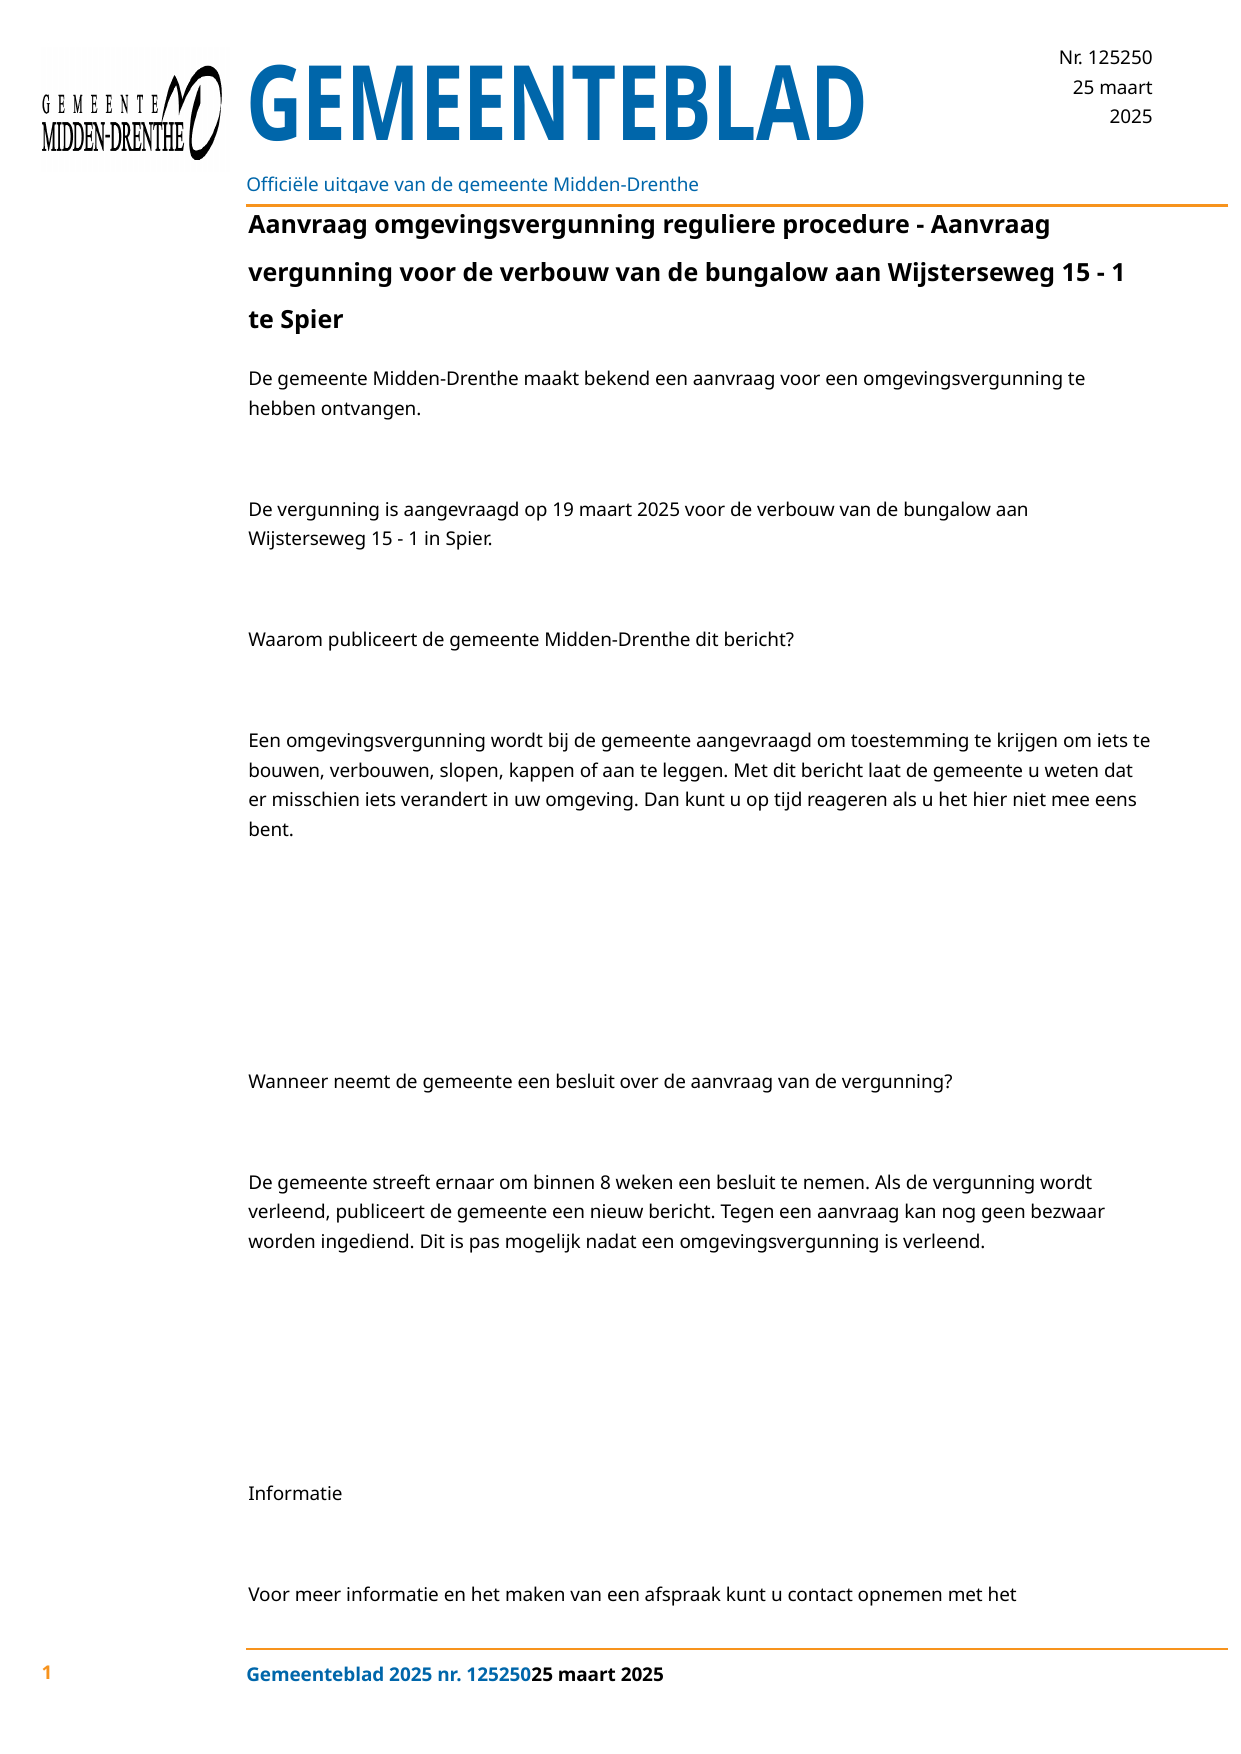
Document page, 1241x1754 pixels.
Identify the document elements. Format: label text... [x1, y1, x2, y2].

text Een omgevingsvergunning wordt bij de gemeente aangevraagd om toestemming te krijgen om iets te bouwen, verbouwen, slopen, kappen of aan te leggen. Met dit bericht laat de gemeente u weten dat er misschien iets verandert in uw omgeving. Dan kunt u op tijd reageren als u het hier niet mee eens bent. [248, 727, 1152, 842]
text Wanneer neemt de gemeente een besluit over de aanvraag van de vergunning? [248, 1068, 1152, 1094]
picture [41, 47, 231, 172]
text Aanvraag omgevingsvergunning reguliere procedure - Aanvraag vergunning voor de verbouw van de bungalow aan Wijsterseweg 15 - 1 te Spier [248, 207, 1152, 336]
text De vergunning is aangevraagd op 19 maart 2025 voor de verbouw van de bungalow aan Wijsterseweg 15 - 1 in Spier. [248, 496, 1152, 551]
text De gemeente streeft ernaar om binnen 8 weken een besluit te nemen. Als de vergunning wordt verleend, publiceert de gemeente een nieuw bericht. Tegen een aanvraag kan nog geen bezwaar worden ingediend. Dit is pas mogelijk nadat een omgevingsvergunning is verleend. [248, 1169, 1152, 1254]
text Waarom publiceert de gemeente Midden-Drenthe dit bericht? [248, 626, 1152, 652]
text Informatie [248, 1480, 1152, 1506]
text De gemeente Midden-Drenthe maakt bekend een aanvraag voor een omgevingsvergunning te hebben ontvangen. [248, 366, 1152, 421]
text Voor meer informatie en het maken van een afspraak kunt u contact opnemen met het [248, 1581, 1152, 1607]
